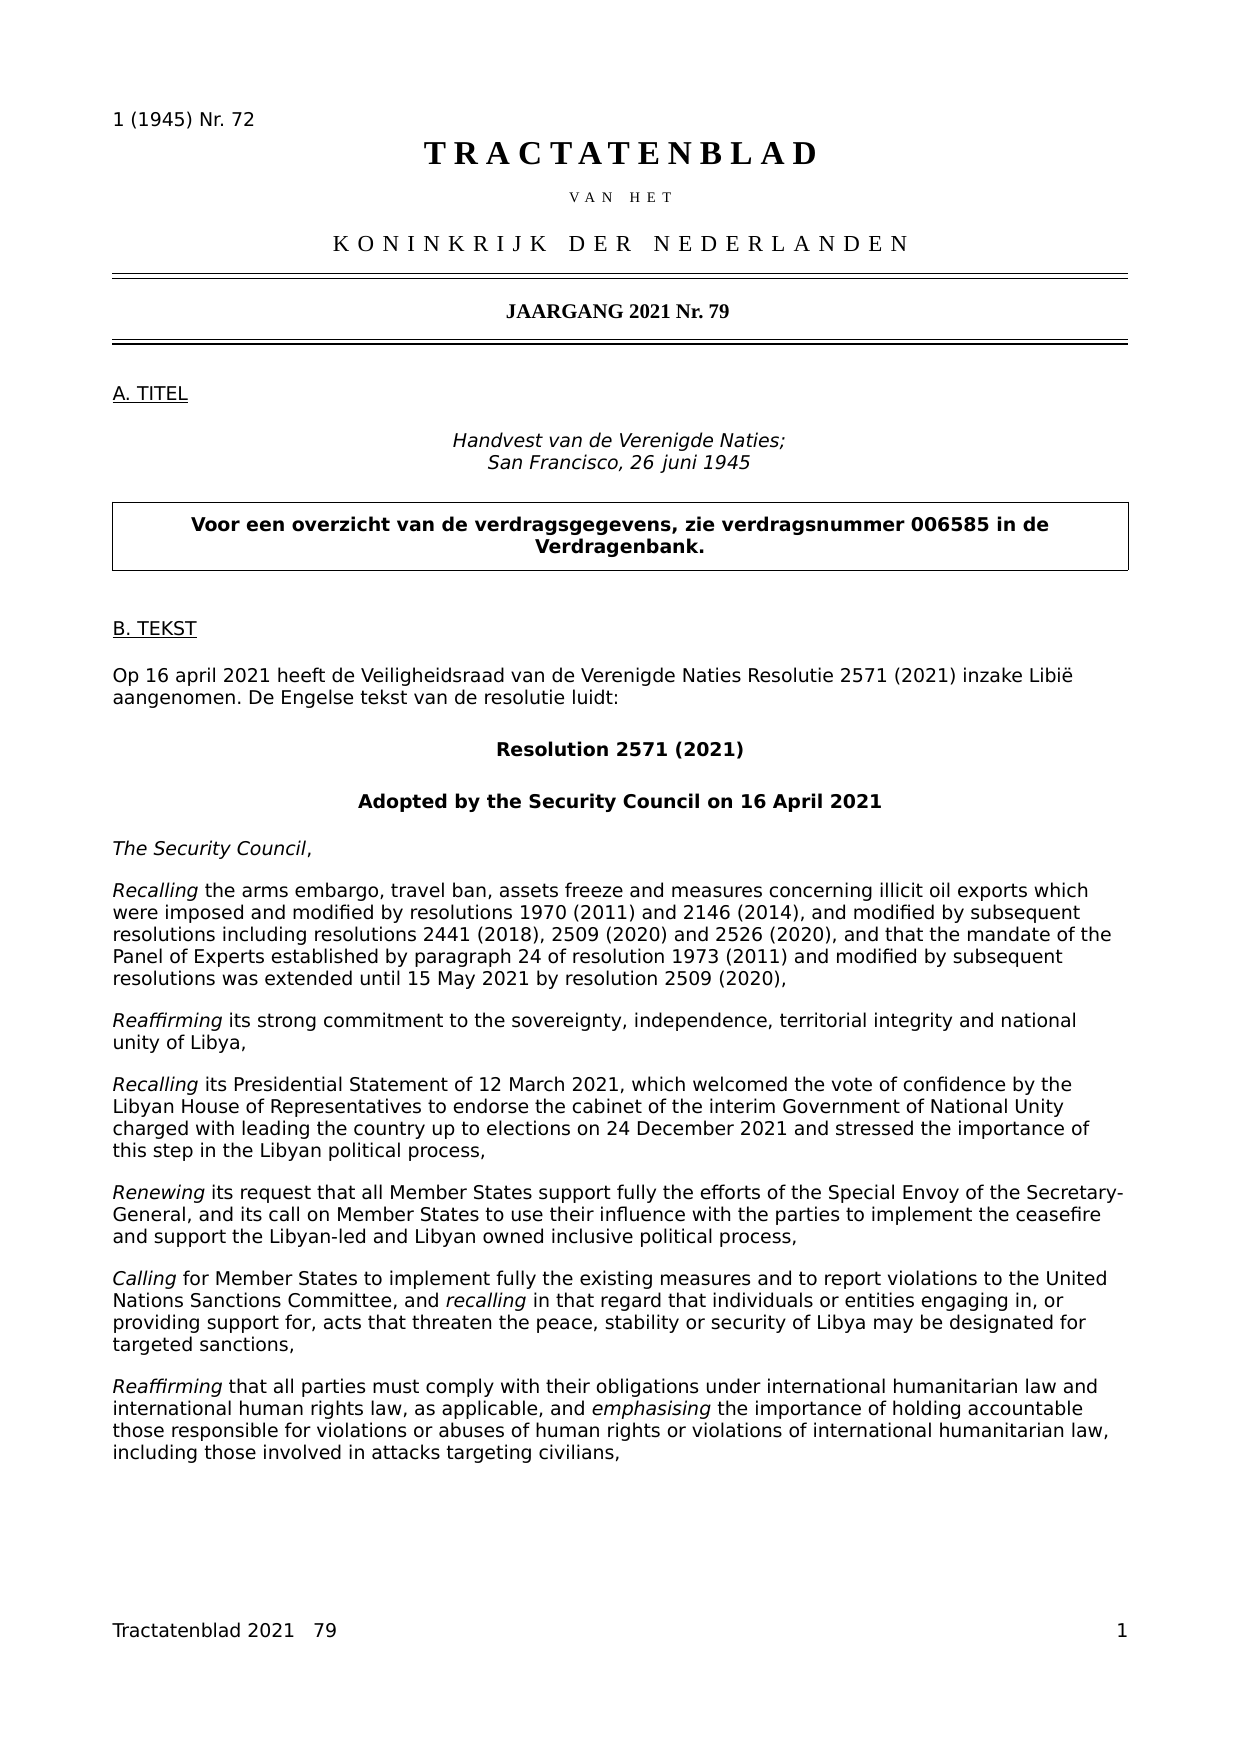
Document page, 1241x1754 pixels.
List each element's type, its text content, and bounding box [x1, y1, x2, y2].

text TRACTATENBLAD [112, 133, 1128, 172]
text Handvest van de Verenigde Naties; [112, 430, 1128, 452]
text Reaffirming that all parties must comply with their obligations under international humanitarian law and international human rights law, as applicable, and emphasising the importance of holding accountable those responsible for violations or abuses of human rights or violations of international humanitarian law, including those involved in attacks targeting civilians, [112, 1376, 1128, 1463]
subtitle B. TEKST [112, 618, 1128, 640]
text The Security Council, [112, 838, 1128, 860]
subtitle Adopted by the Security Council on 16 April 2021 [112, 791, 1128, 813]
text Recalling its Presidential Statement of 12 March 2021, which welcomed the vote of confidence by the Libyan House of Representatives to endorse the cabinet of the interim Government of National Unity charged with leading the country up to elections on 24 December 2021 and stressed the importance of this step in the Libyan political process, [112, 1074, 1128, 1162]
text KONINKRIJK DER NEDERLANDEN [112, 229, 1128, 256]
text San Francisco, 26 juni 1945 [112, 452, 1128, 474]
text Renewing its request that all Member States support fully the efforts of the Special Envoy of the Secretary-General, and its call on Member States to use their influence with the parties to implement the ceasefire and support the Libyan-led and Libyan owned inclusive political process, [112, 1182, 1128, 1248]
subtitle Resolution 2571 (2021) [112, 739, 1128, 761]
subtitle A. TITEL [112, 383, 1128, 405]
text Reaffirming its strong commitment to the sovereignty, independence, territorial integrity and national unity of Libya, [112, 1010, 1128, 1054]
text VAN HET [112, 189, 1128, 206]
text Op 16 april 2021 heeft de Veiligheidsraad van de Verenigde Naties Resolutie 2571 (2021) inzake Libië aangenomen. De Engelse tekst van de resolutie luidt: [112, 665, 1128, 709]
text JAARGANG 2021 Nr. 79 [112, 299, 1128, 323]
text Calling for Member States to implement fully the existing measures and to report violations to the United Nations Sanctions Committee, and recalling in that regard that individuals or entities engaging in, or providing support for, acts that threaten the peace, stability or security of Libya may be designated for targeted sanctions, [112, 1268, 1128, 1356]
text 1 (1945) Nr. 72 [112, 109, 1128, 131]
text Recalling the arms embargo, travel ban, assets freeze and measures concerning illicit oil exports which were imposed and modified by resolutions 1970 (2011) and 2146 (2014), and modified by subsequent resolutions including resolutions 2441 (2018), 2509 (2020) and 2526 (2020), and that the mandate of the Panel of Experts established by paragraph 24 of resolution 1973 (2011) and modified by subsequent resolutions was extended until 15 May 2021 by resolution 2509 (2020), [112, 880, 1128, 990]
